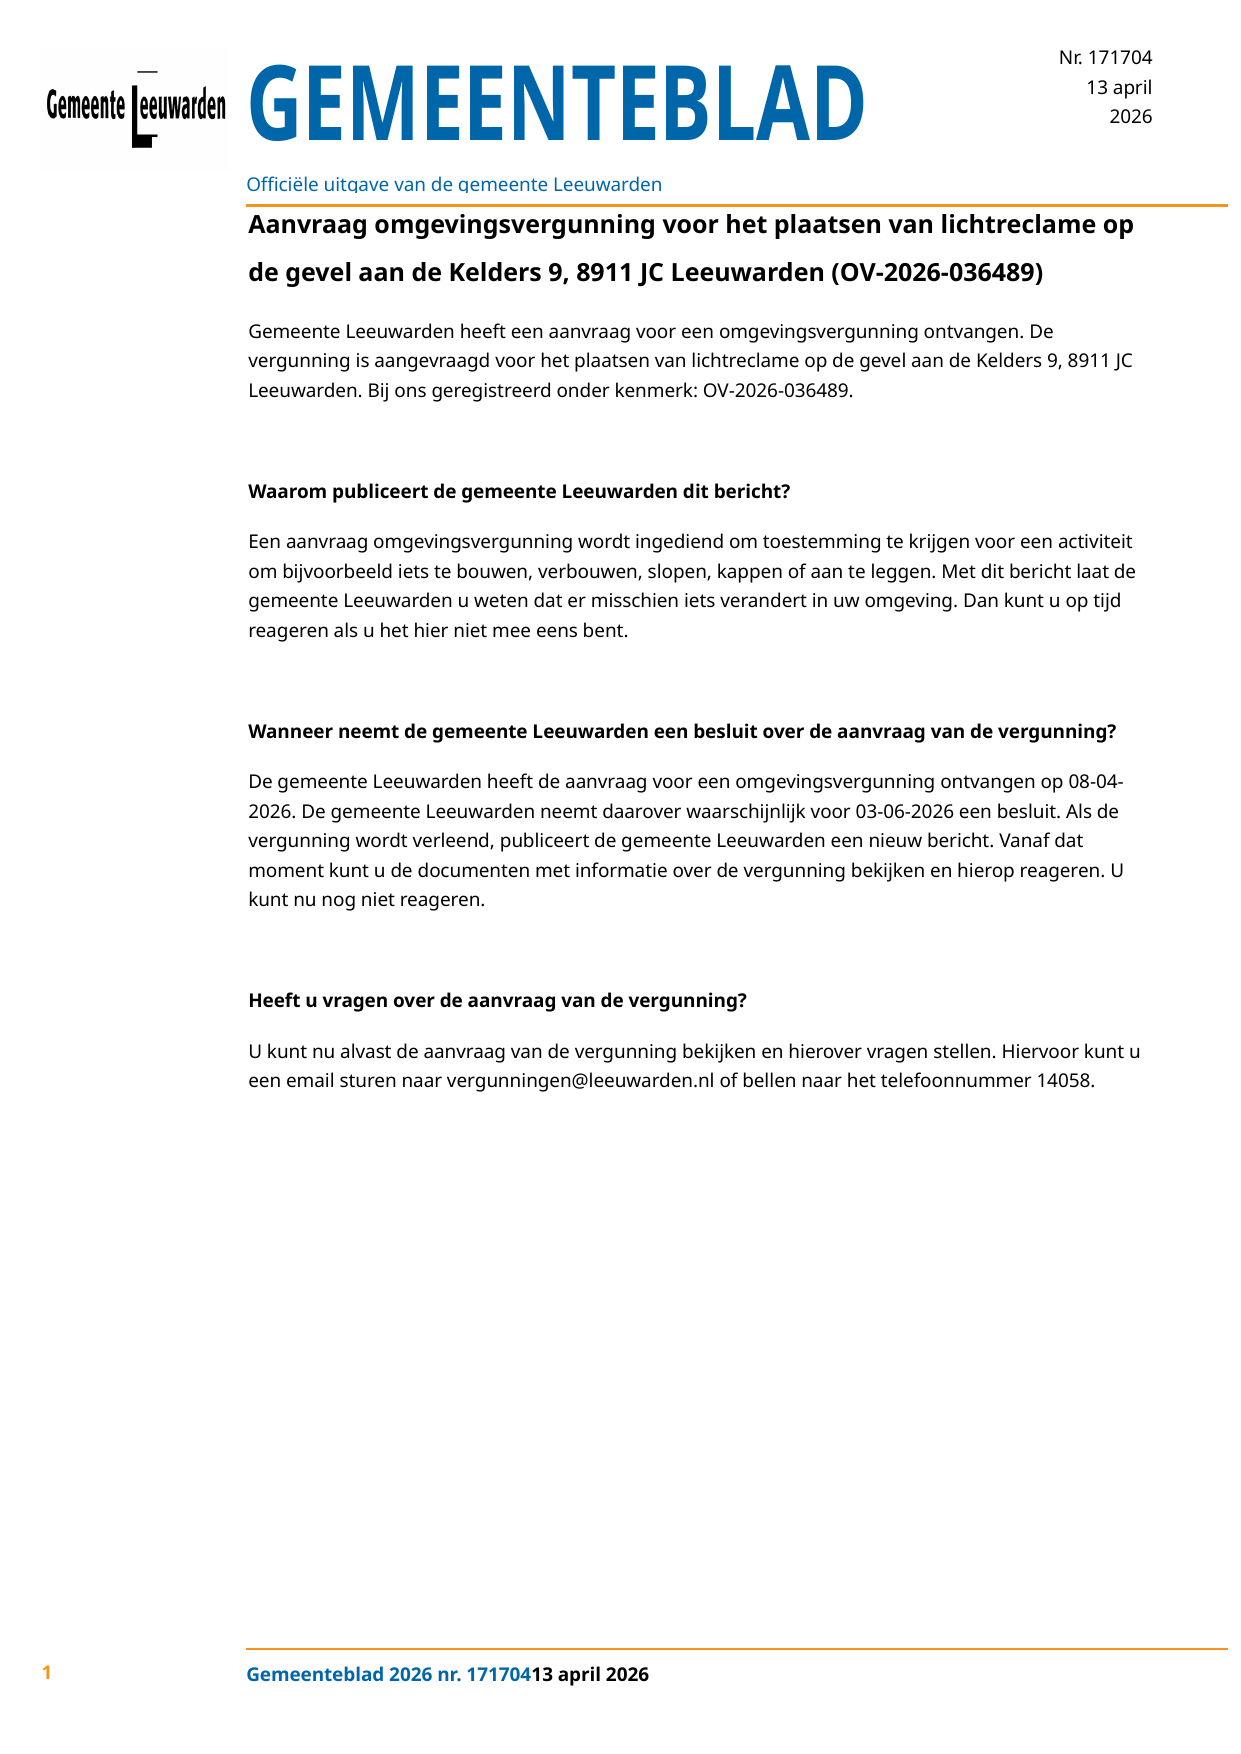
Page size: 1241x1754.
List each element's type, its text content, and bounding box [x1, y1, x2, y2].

picture [41, 47, 231, 172]
text Waarom publiceert de gemeente Leeuwarden dit bericht? [248, 478, 1152, 504]
text Gemeente Leeuwarden heeft een aanvraag voor een omgevingsvergunning ontvangen. De vergunning is aangevraagd voor het plaatsen van lichtreclame op de gevel aan de Kelders 9, 8911 JC Leeuwarden. Bij ons geregistreerd onder kenmerk: OV-2026-036489. [248, 318, 1152, 403]
text Wanneer neemt de gemeente Leeuwarden een besluit over de aanvraag van de vergunning? [248, 718, 1152, 744]
text Aanvraag omgevingsvergunning voor het plaatsen van lichtreclame op de gevel aan de Kelders 9, 8911 JC Leeuwarden (OV-2026-036489) [248, 207, 1152, 288]
text Heeft u vragen over de aanvraag van de vergunning? [248, 987, 1152, 1013]
text Een aanvraag omgevingsvergunning wordt ingediend om toestemming te krijgen voor een activiteit om bijvoorbeeld iets te bouwen, verbouwen, slopen, kappen of aan te leggen. Met dit bericht laat de gemeente Leeuwarden u weten dat er misschien iets verandert in uw omgeving. Dan kunt u op tijd reageren als u het hier niet mee eens bent. [248, 528, 1152, 643]
text De gemeente Leeuwarden heeft de aanvraag voor een omgevingsvergunning ontvangen op 08-04-2026. De gemeente Leeuwarden neemt daarover waarschijnlijk voor 03-06-2026 een besluit. Als de vergunning wordt verleend, publiceert de gemeente Leeuwarden een nieuw bericht. Vanaf dat moment kunt u de documenten met informatie over de vergunning bekijken en hierop reageren. U kunt nu nog niet reageren. [248, 768, 1152, 912]
text U kunt nu alvast de aanvraag van de vergunning bekijken en hierover vragen stellen. Hiervoor kunt u een email sturen naar vergunningen@leeuwarden.nl of bellen naar het telefoonnummer 14058. [248, 1038, 1152, 1093]
